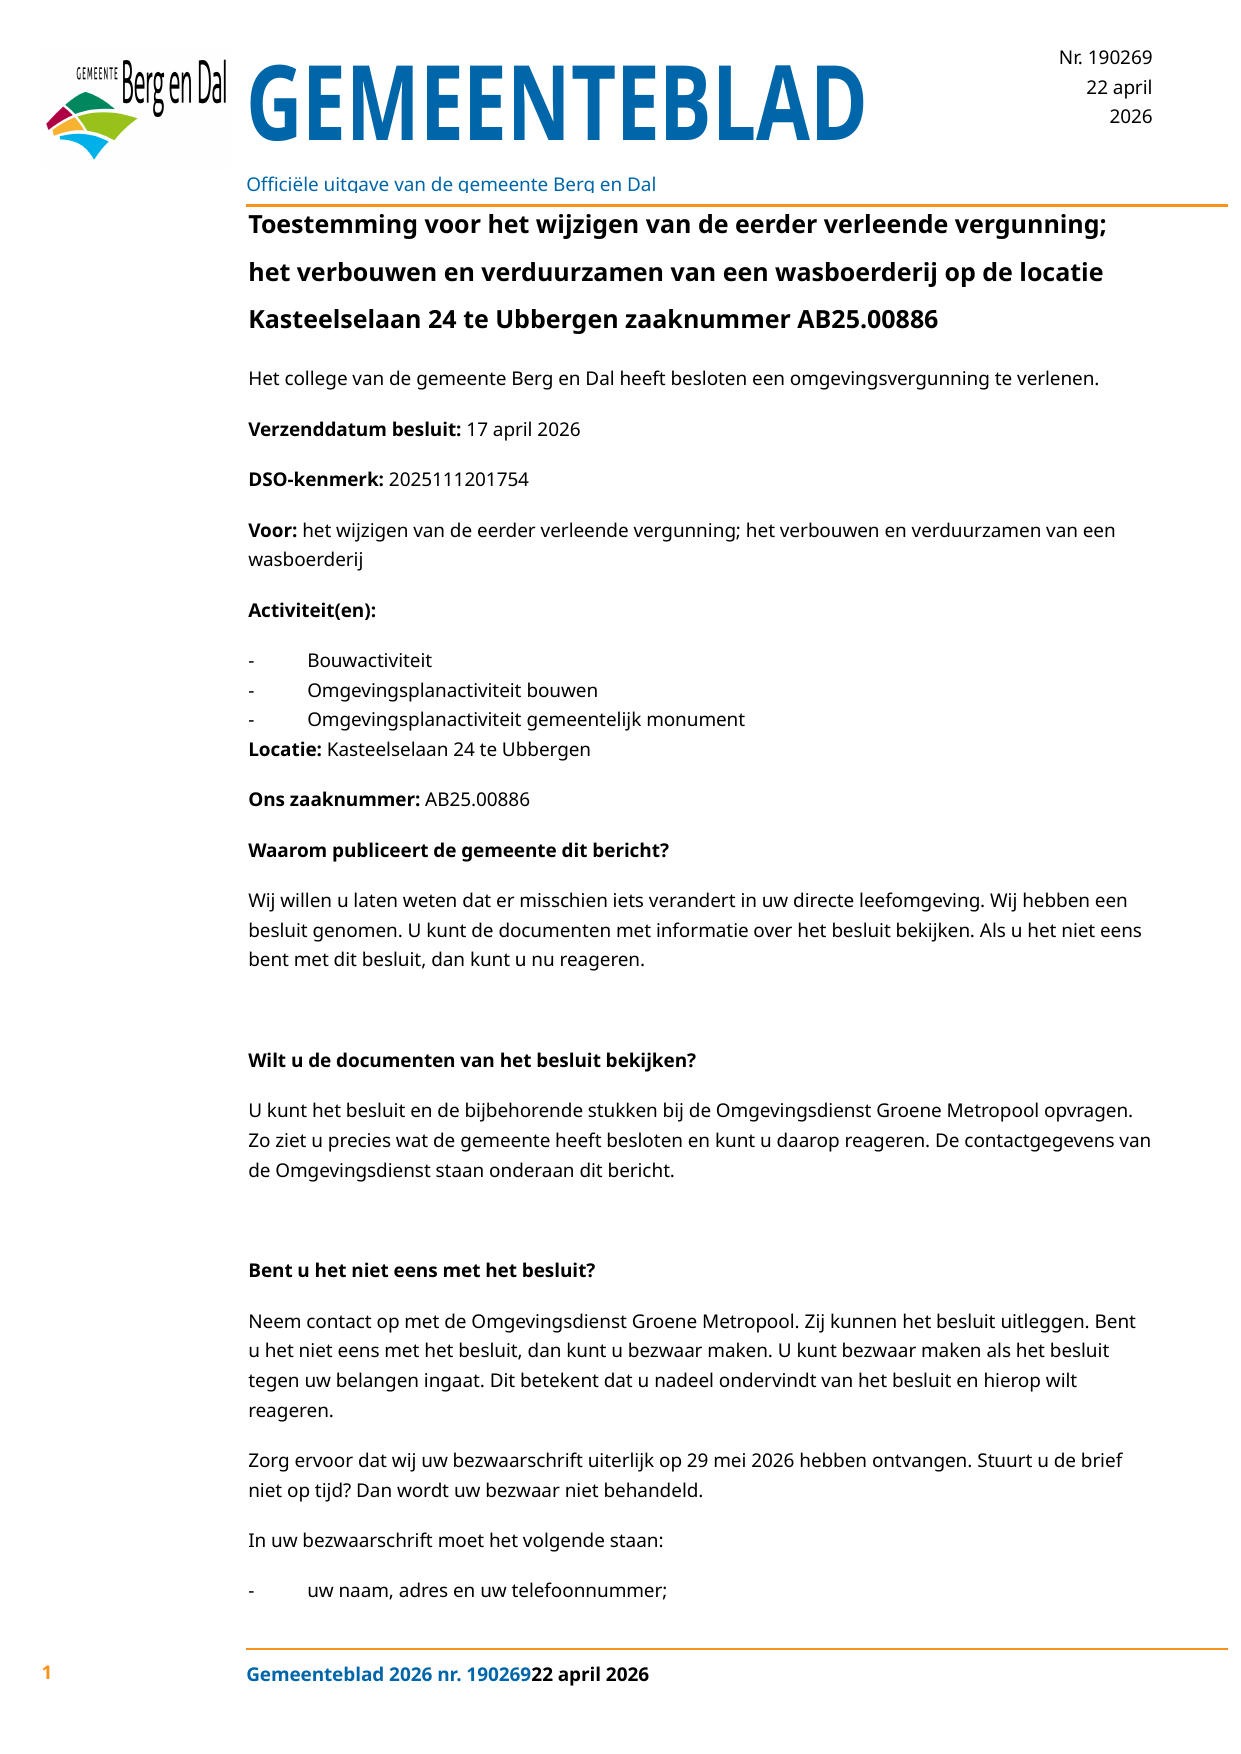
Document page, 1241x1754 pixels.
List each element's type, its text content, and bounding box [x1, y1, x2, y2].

list Omgevingsplanactiviteit gemeentelijk monument [248, 706, 1152, 732]
text Voor: het wijzigen van de eerder verleende vergunning; het verbouwen en verduurzamen van een wasboerderij [248, 517, 1152, 572]
text Waarom publiceert de gemeente dit bericht? [248, 837, 1152, 862]
text Locatie: Kasteelselaan 24 te Ubbergen [248, 736, 1152, 762]
text Toestemming voor het wijzigen van de eerder verleende vergunning; het verbouwen en verduurzamen van een wasboerderij op de locatie Kasteelselaan 24 te Ubbergen zaaknummer AB25.00886 [248, 207, 1152, 336]
text Neem contact op met de Omgevingsdienst Groene Metropool. Zij kunnen het besluit uitleggen. Bent u het niet eens met het besluit, dan kunt u bezwaar maken. U kunt bezwaar maken als het besluit tegen uw belangen ingaat. Dit betekent dat u nadeel ondervindt van het besluit en hierop wilt reageren. [248, 1308, 1152, 1422]
text U kunt het besluit en de bijbehorende stukken bij de Omgevingsdienst Groene Metropool opvragen. Zo ziet u precies wat de gemeente heeft besloten en kunt u daarop reageren. De contactgegevens van de Omgevingsdienst staan onderaan dit bericht. [248, 1098, 1152, 1182]
list Omgevingsplanactiviteit bouwen [248, 677, 1152, 702]
text Wij willen u laten weten dat er misschien iets verandert in uw directe leefomgeving. Wij hebben een besluit genomen. U kunt de documenten met informatie over het besluit bekijken. Als u het niet eens bent met dit besluit, dan kunt u nu reageren. [248, 887, 1152, 972]
list uw naam, adres en uw telefoonnummer; [248, 1578, 1152, 1603]
text DSO-kenmerk: 2025111201754 [248, 466, 1152, 492]
text Activiteit(en): [248, 597, 1152, 622]
text Zorg ervoor dat wij uw bezwaarschrift uiterlijk op 29 mei 2026 hebben ontvangen. Stuurt u de brief niet op tijd? Dan wordt uw bezwaar niet behandeld. [248, 1447, 1152, 1502]
picture [41, 47, 231, 172]
text Wilt u de documenten van het besluit bekijken? [248, 1047, 1152, 1073]
text Ons zaaknummer: AB25.00886 [248, 786, 1152, 812]
text Bent u het niet eens met het besluit? [248, 1258, 1152, 1283]
text Het college van de gemeente Berg en Dal heeft besloten een omgevingsvergunning te verlenen. [248, 366, 1152, 391]
text In uw bezwaarschrift moet het volgende staan: [248, 1527, 1152, 1553]
list Bouwactiviteit [248, 647, 1152, 673]
text Verzenddatum besluit: 17 april 2026 [248, 416, 1152, 442]
